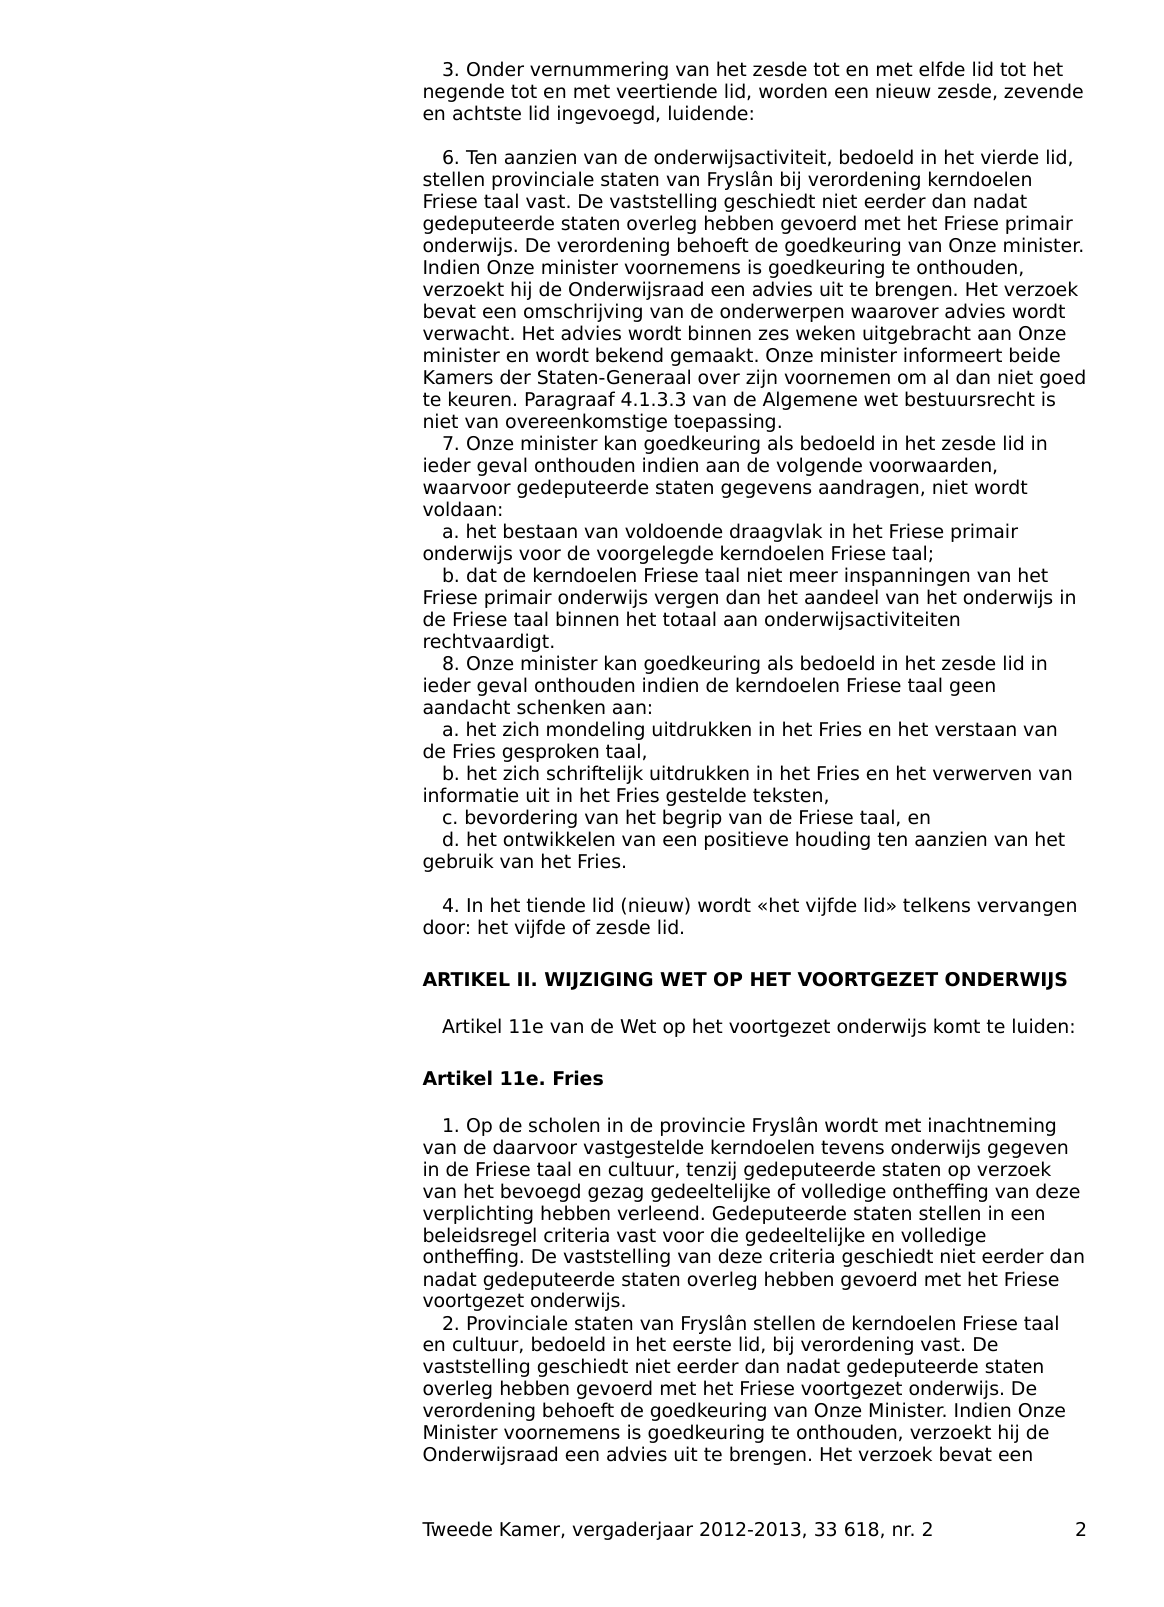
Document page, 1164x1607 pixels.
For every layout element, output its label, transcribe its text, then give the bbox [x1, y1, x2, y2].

text 7. Onze minister kan goedkeuring als bedoeld in het zesde lid in ieder geval onthouden indien aan de volgende voorwaarden, waarvoor gedeputeerde staten gegevens aandragen, niet wordt voldaan: [422, 433, 1087, 521]
text a. het bestaan van voldoende draagvlak in het Friese primair onderwijs voor de voorgelegde kerndoelen Friese taal; [422, 521, 1087, 565]
text d. het ontwikkelen van een positieve houding ten aanzien van het gebruik van het Fries. [422, 828, 1087, 872]
text 3. Onder vernummering van het zesde tot en met elfde lid tot het negende tot en met veertiende lid, worden een nieuw zesde, zevende en achtste lid ingevoegd, luidende: [422, 59, 1087, 125]
text 1. Op de scholen in de provincie Fryslân wordt met inachtneming van de daarvoor vastgestelde kerndoelen tevens onderwijs gegeven in de Friese taal en cultuur, tenzij gedeputeerde staten op verzoek van het bevoegd gezag gedeeltelijke of volledige ontheffing van deze verplichting hebben verleend. Gedeputeerde staten stellen in een beleidsregel criteria vast voor die gedeeltelijke en volledige ontheffing. De vaststelling van deze criteria geschiedt niet eerder dan nadat gedeputeerde staten overleg hebben gevoerd met het Friese voortgezet onderwijs. [422, 1114, 1087, 1312]
text 6. Ten aanzien van de onderwijsactiviteit, bedoeld in het vierde lid, stellen provinciale staten van Fryslân bij verordening kerndoelen Friese taal vast. De vaststelling geschiedt niet eerder dan nadat gedeputeerde staten overleg hebben gevoerd met het Friese primair onderwijs. De verordening behoeft de goedkeuring van Onze minister. Indien Onze minister voornemens is goedkeuring te onthouden, verzoekt hij de Onderwijsraad een advies uit te brengen. Het verzoek bevat een omschrijving van de onderwerpen waarover advies wordt verwacht. Het advies wordt binnen zes weken uitgebracht aan Onze minister en wordt bekend gemaakt. Onze minister informeert beide Kamers der Staten-Generaal over zijn voornemen om al dan niet goed te keuren. Paragraaf 4.1.3.3 van de Algemene wet bestuursrecht is niet van overeenkomstige toepassing. [422, 147, 1087, 433]
subtitle Artikel 11e. Fries [422, 1068, 1087, 1089]
text b. dat de kerndoelen Friese taal niet meer inspanningen van het Friese primair onderwijs vergen dan het aandeel van het onderwijs in de Friese taal binnen het totaal aan onderwijsactiviteiten rechtvaardigt. [422, 565, 1087, 653]
text a. het zich mondeling uitdrukken in het Fries en het verstaan van de Fries gesproken taal, [422, 719, 1087, 763]
text c. bevordering van het begrip van de Friese taal, en [422, 807, 1087, 828]
text b. het zich schriftelijk uitdrukken in het Fries en het verwerven van informatie uit in het Fries gestelde teksten, [422, 763, 1087, 807]
text 4. In het tiende lid (nieuw) wordt «het vijfde lid» telkens vervangen door: het vijfde of zesde lid. [422, 895, 1087, 939]
text 2. Provinciale staten van Fryslân stellen de kerndoelen Friese taal en cultuur, bedoeld in het eerste lid, bij verordening vast. De vaststelling geschiedt niet eerder dan nadat gedeputeerde staten overleg hebben gevoerd met het Friese voortgezet onderwijs. De verordening behoeft de goedkeuring van Onze Minister. Indien Onze Minister voornemens is goedkeuring te onthouden, verzoekt hij de Onderwijsraad een advies uit te brengen. Het verzoek bevat een [422, 1312, 1087, 1466]
text 8. Onze minister kan goedkeuring als bedoeld in het zesde lid in ieder geval onthouden indien de kerndoelen Friese taal geen aandacht schenken aan: [422, 653, 1087, 719]
text Artikel 11e van de Wet op het voortgezet onderwijs komt te luiden: [422, 1016, 1087, 1038]
subtitle ARTIKEL II. WIJZIGING WET OP HET VOORTGEZET ONDERWIJS [422, 969, 1087, 991]
